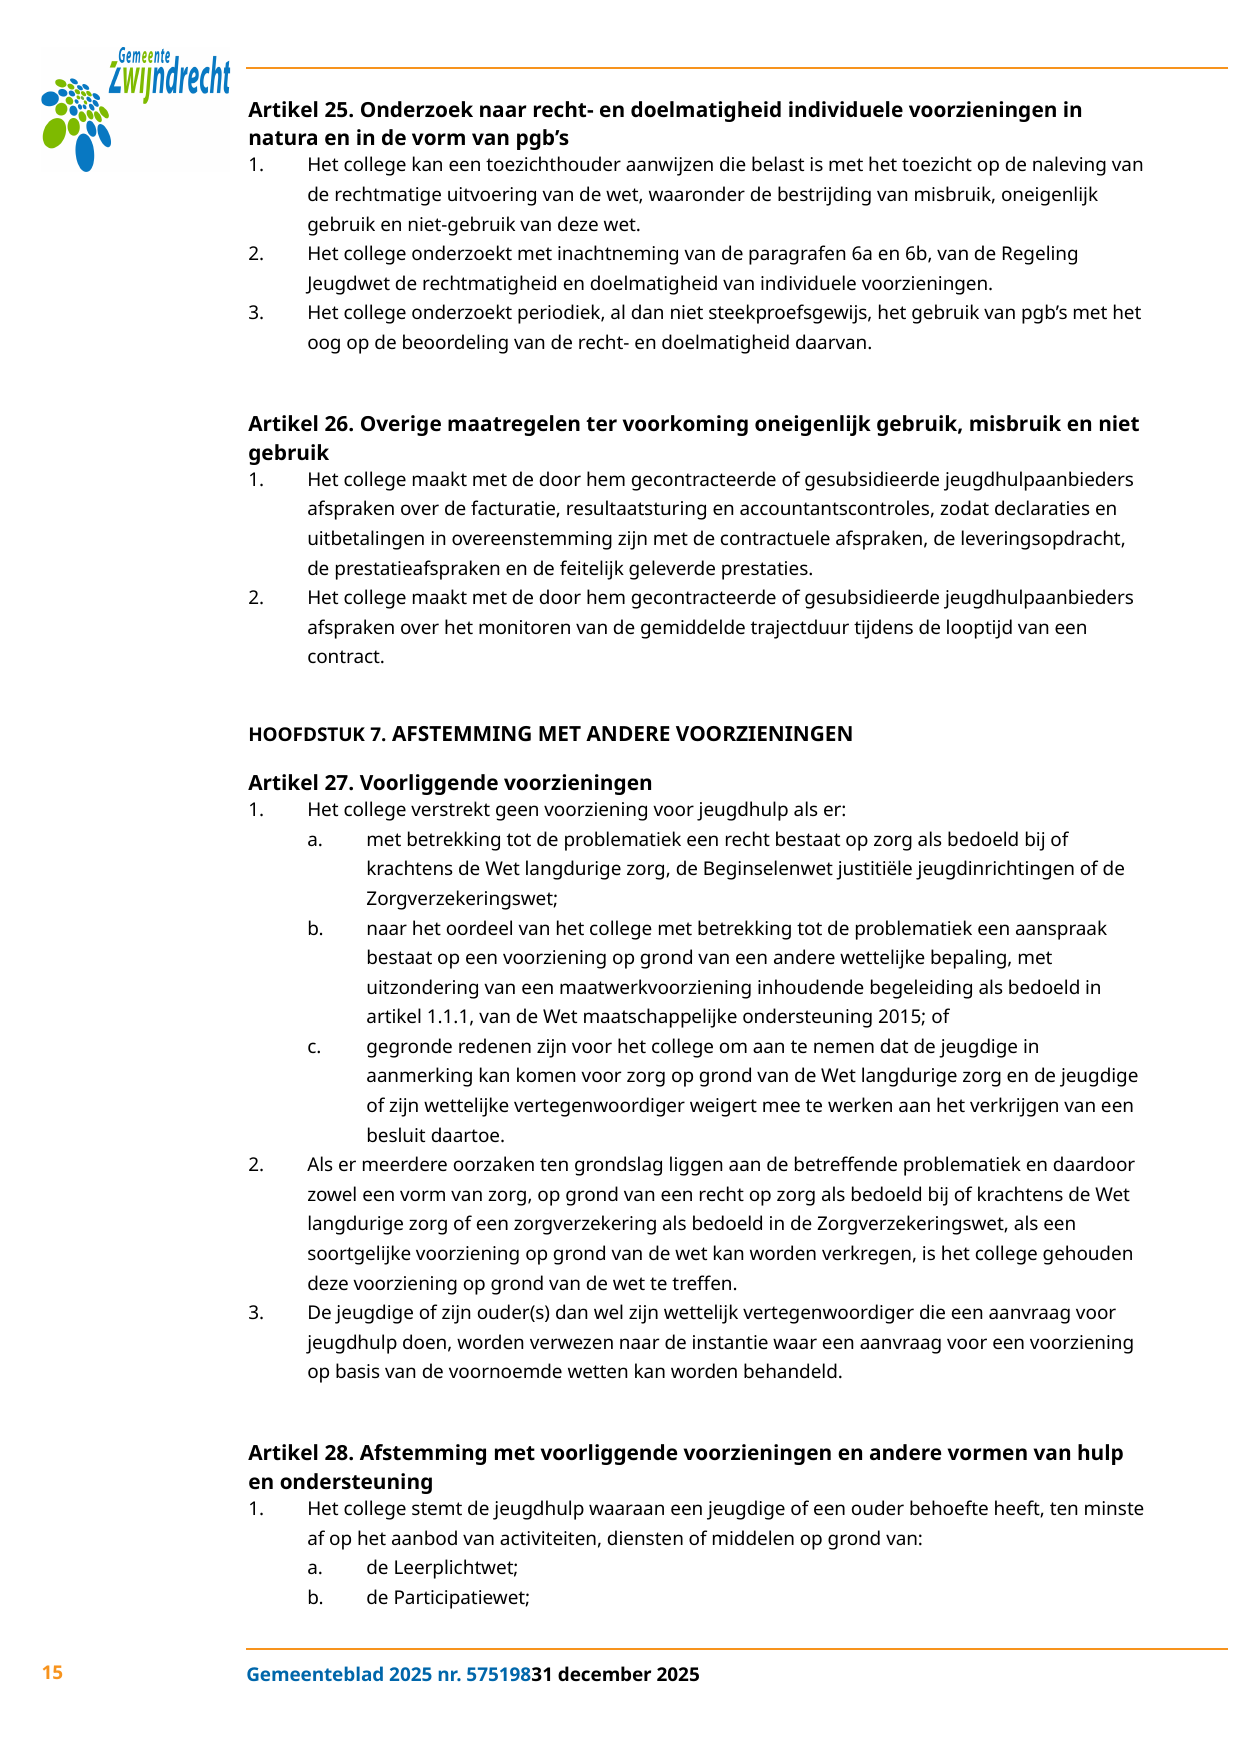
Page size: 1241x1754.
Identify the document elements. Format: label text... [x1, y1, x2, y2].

list Het college maakt met de door hem gecontracteerde of gesubsidieerde jeugdhulpaanbieders afspraken over de facturatie, resultaatsturing en accountantscontroles, zodat declaraties en uitbetalingen in overeenstemming zijn met de contractuele afspraken, de leveringsopdracht, de prestatieafspraken en de feitelijk geleverde prestaties. [248, 466, 1152, 581]
list naar het oordeel van het college met betrekking tot de problematiek een aanspraak bestaat op een voorziening op grond van een andere wettelijke bepaling, met uitzondering van een maatwerkvoorziening inhoudende begeleiding als bedoeld in artikel 1.1.1, van de Wet maatschappelijke ondersteuning 2015; of [307, 915, 1152, 1029]
text Artikel 27. Voorliggende voorzieningen [248, 768, 1152, 796]
list de Participatiewet; [307, 1584, 1152, 1610]
list Het college stemt de jeugdhulp waaraan een jeugdige of een ouder behoefte heeft, ten minste af op het aanbod van activiteiten, diensten of middelen op grond van: [248, 1495, 1152, 1551]
list Als er meerdere oorzaken ten grondslag liggen aan de betreffende problematiek en daardoor zowel een vorm van zorg, op grond van een recht op zorg als bedoeld bij of krachtens de Wet langdurige zorg of een zorgverzekering als bedoeld in de Zorgverzekeringswet, als een soortgelijke voorziening op grond van de wet kan worden verkregen, is het college gehouden deze voorziening op grond van de wet te treffen. [248, 1151, 1152, 1296]
list Het college onderzoekt periodiek, al dan niet steekproefsgewijs, het gebruik van pgb’s met het oog op de beoordeling van de recht- en doelmatigheid daarvan. [248, 299, 1152, 355]
list Het college maakt met de door hem gecontracteerde of gesubsidieerde jeugdhulpaanbieders afspraken over het monitoren van de gemiddelde trajectduur tijdens de looptijd van een contract. [248, 584, 1152, 669]
text Artikel 28. Afstemming met voorliggende voorzieningen en andere vormen van hulp en ondersteuning [248, 1438, 1152, 1495]
list Het college verstrekt geen voorziening voor jeugdhulp als er: [248, 796, 1152, 822]
list gegronde redenen zijn voor het college om aan te nemen dat de jeugdige in aanmerking kan komen voor zorg op grond van de Wet langdurige zorg en de jeugdige of zijn wettelijke vertegenwoordiger weigert mee te werken aan het verkrijgen van een besluit daartoe. [307, 1033, 1152, 1148]
text Artikel 25. Onderzoek naar recht- en doelmatigheid individuele voorzieningen in natura en in de vorm van pgb’s [248, 95, 1152, 152]
list Het college kan een toezichthouder aanwijzen die belast is met het toezicht op de naleving van de rechtmatige uitvoering van de wet, waaronder de bestrijding van misbruik, oneigenlijk gebruik en niet-gebruik van deze wet. [248, 152, 1152, 237]
list met betrekking tot de problematiek een recht bestaat op zorg als bedoeld bij of krachtens de Wet langdurige zorg, de Beginselenwet justitiële jeugdinrichtingen of de Zorgverzekeringswet; [307, 826, 1152, 911]
text Artikel 26. Overige maatregelen ter voorkoming oneigenlijk gebruik, misbruik en niet gebruik [248, 409, 1152, 466]
picture [41, 47, 231, 172]
list De jeugdige of zijn ouder(s) dan wel zijn wettelijk vertegenwoordiger die een aanvraag voor jeugdhulp doen, worden verwezen naar de instantie waar een aanvraag voor een voorziening op basis van de voornoemde wetten kan worden behandeld. [248, 1299, 1152, 1384]
list Het college onderzoekt met inachtneming van de paragrafen 6a en 6b, van de Regeling Jeugdwet de rechtmatigheid en doelmatigheid van individuele voorzieningen. [248, 240, 1152, 296]
list de Leerplichtwet; [307, 1554, 1152, 1580]
text HOOFDSTUK 7. AFSTEMMING MET ANDERE VOORZIENINGEN [248, 719, 1152, 747]
